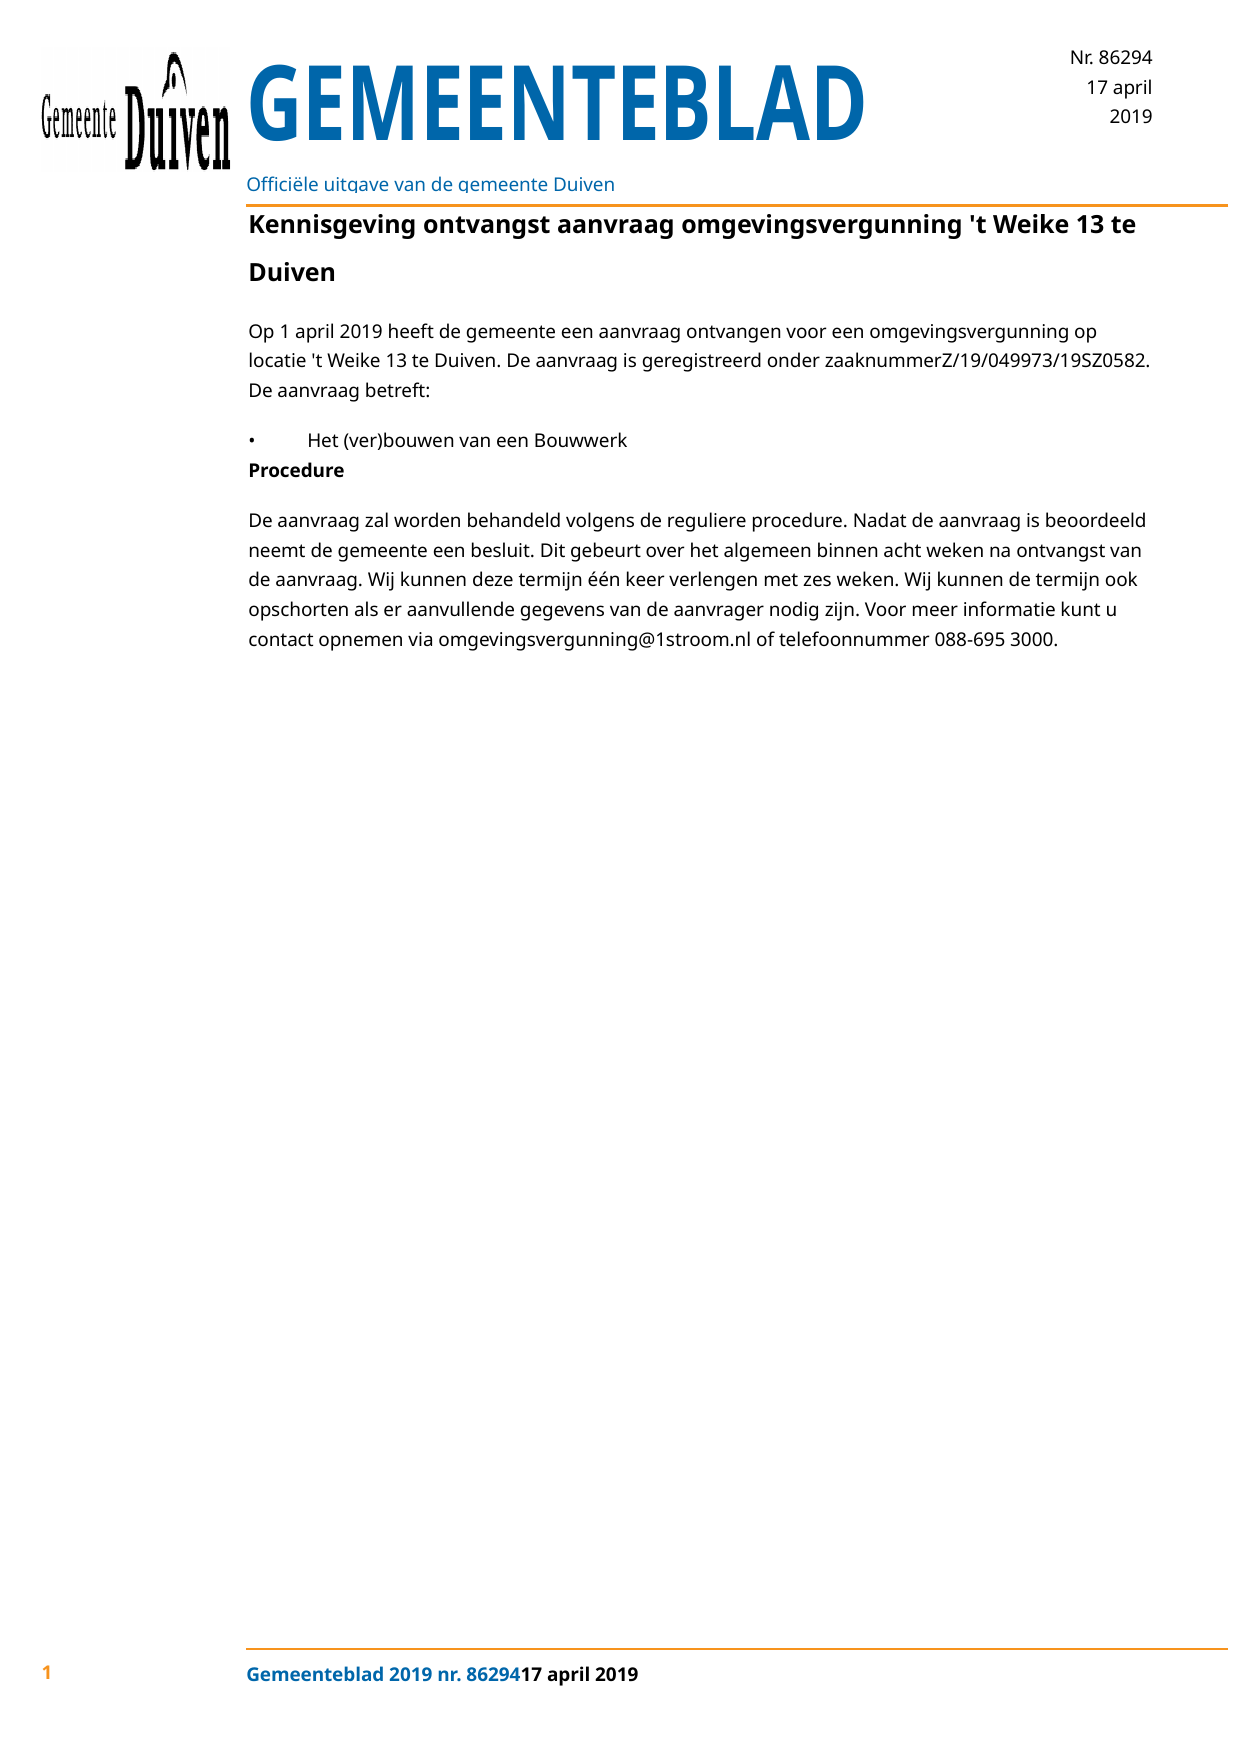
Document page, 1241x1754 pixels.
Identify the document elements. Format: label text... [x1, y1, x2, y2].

text De aanvraag zal worden behandeld volgens de reguliere procedure. Nadat de aanvraag is beoordeeld neemt de gemeente een besluit. Dit gebeurt over het algemeen binnen acht weken na ontvangst van de aanvraag. Wij kunnen deze termijn één keer verlengen met zes weken. Wij kunnen de termijn ook opschorten als er aanvullende gegevens van de aanvrager nodig zijn. Voor meer informatie kunt u contact opnemen via omgevingsvergunning@1stroom.nl of telefoonnummer 088-695 3000. [248, 507, 1152, 652]
picture [41, 47, 231, 172]
text Procedure [248, 457, 1152, 483]
text Op 1 april 2019 heeft de gemeente een aanvraag ontvangen voor een omgevingsvergunning op locatie 't Weike 13 te Duiven. De aanvraag is geregistreerd onder zaaknummerZ/19/049973/19SZ0582. De aanvraag betreft: [248, 318, 1152, 403]
list Het (ver)bouwen van een Bouwwerk [248, 427, 1152, 453]
text Kennisgeving ontvangst aanvraag omgevingsvergunning 't Weike 13 te Duiven [248, 207, 1152, 288]
